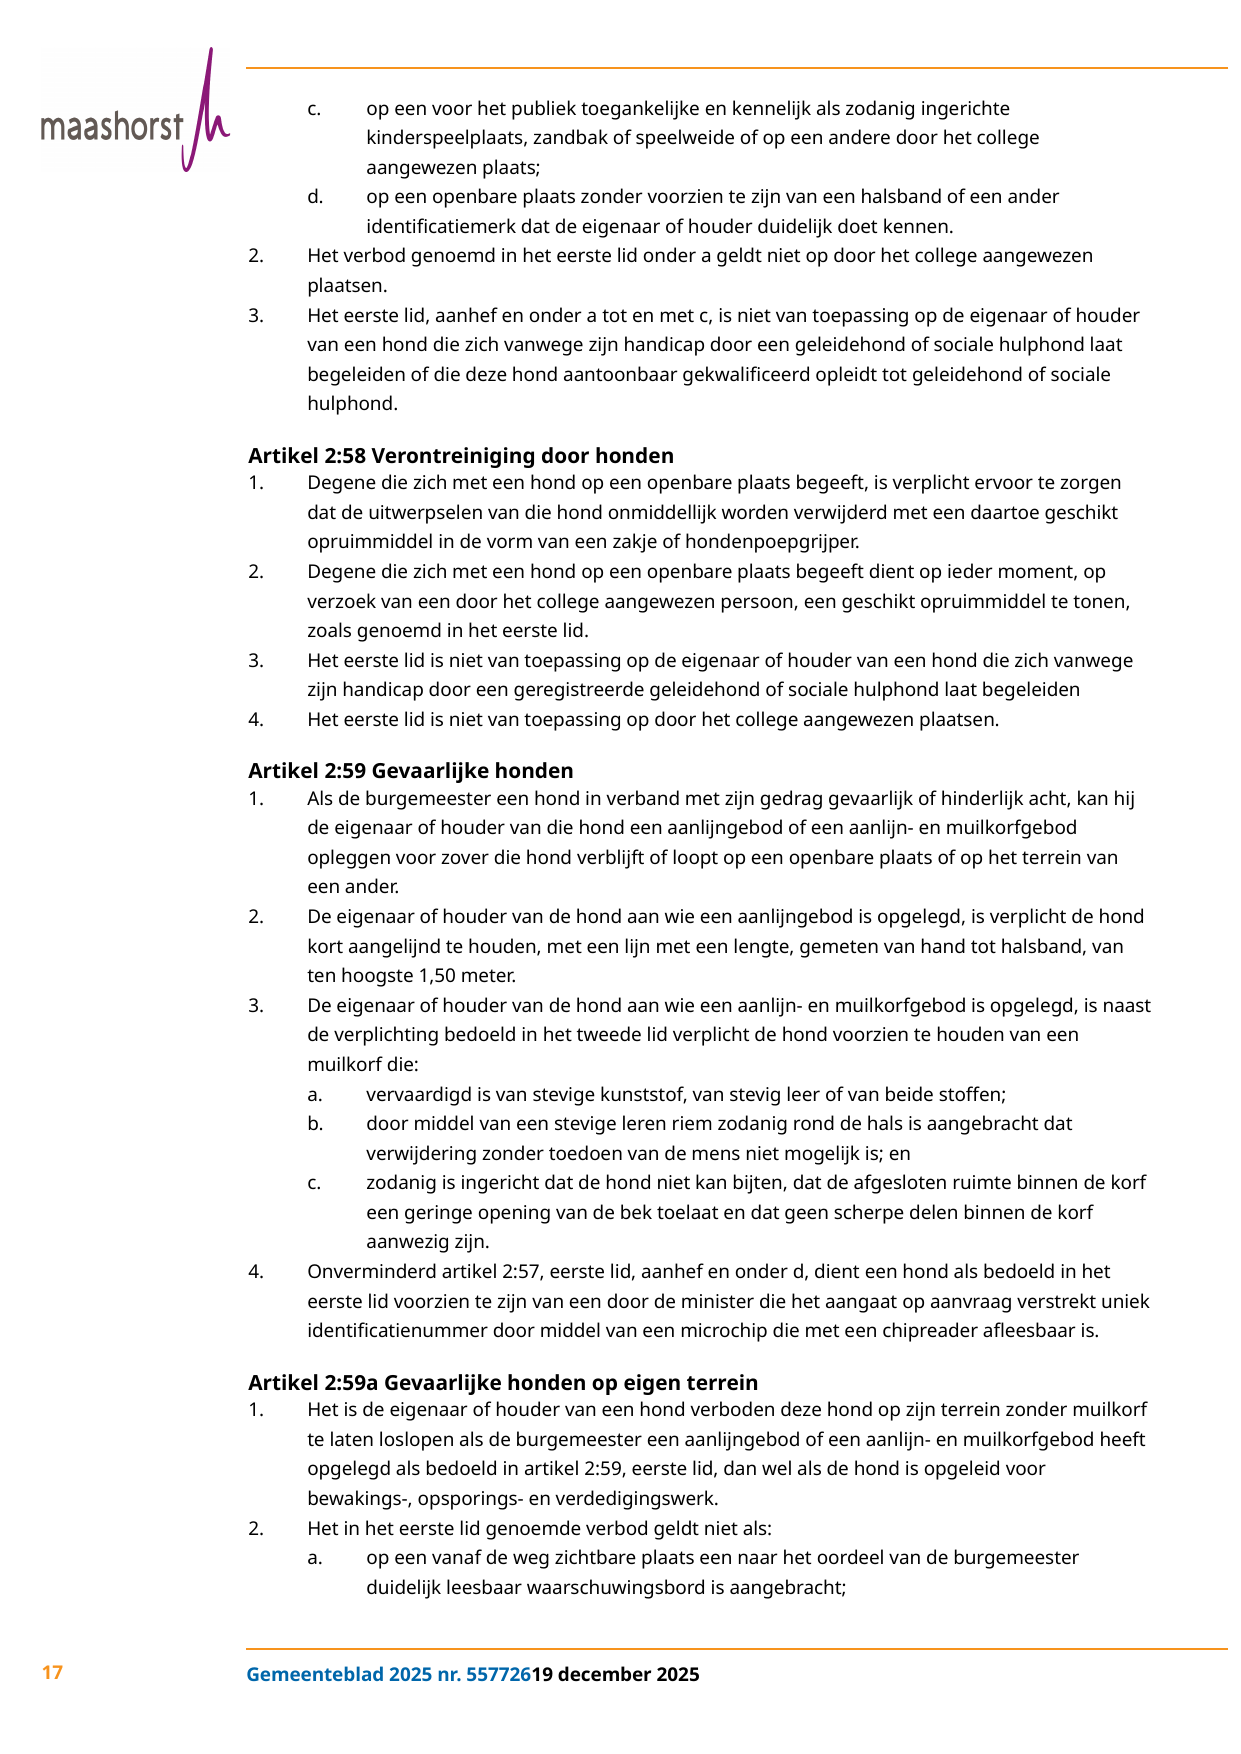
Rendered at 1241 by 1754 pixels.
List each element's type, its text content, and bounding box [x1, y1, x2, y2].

list Onverminderd artikel 2:57, eerste lid, aanhef en onder d, dient een hond als bedoeld in het eerste lid voorzien te zijn van een door de minister die het aangaat op aanvraag verstrekt uniek identificatienummer door middel van een microchip die met een chipreader afleesbaar is. [248, 1258, 1152, 1343]
list op een vanaf de weg zichtbare plaats een naar het oordeel van de burgemeester duidelijk leesbaar waarschuwingsbord is aangebracht; [307, 1544, 1152, 1599]
list zodanig is ingericht dat de hond niet kan bijten, dat de afgesloten ruimte binnen de korf een geringe opening van de bek toelaat en dat geen scherpe delen binnen de korf aanwezig zijn. [307, 1169, 1152, 1254]
list Het is de eigenaar of houder van een hond verboden deze hond op zijn terrein zonder muilkorf te laten loslopen als de burgemeester een aanlijngebod of een aanlijn- en muilkorfgebod heeft opgelegd als bedoeld in artikel 2:59, eerste lid, dan wel als de hond is opgeleid voor bewakings-, opsporings- en verdedigingswerk. [248, 1396, 1152, 1511]
list door middel van een stevige leren riem zodanig rond de hals is aangebracht dat verwijdering zonder toedoen van de mens niet mogelijk is; en [307, 1110, 1152, 1166]
list Het eerste lid is niet van toepassing op de eigenaar of houder van een hond die zich vanwege zijn handicap door een geregistreerde geleidehond of sociale hulphond laat begeleiden [248, 647, 1152, 702]
list De eigenaar of houder van de hond aan wie een aanlijngebod is opgelegd, is verplicht de hond kort aangelijnd te houden, met een lijn met een lengte, gemeten van hand tot halsband, van ten hoogste 1,50 meter. [248, 903, 1152, 988]
list Het verbod genoemd in het eerste lid onder a geldt niet op door het college aangewezen plaatsen. [248, 243, 1152, 298]
list vervaardigd is van stevige kunststof, van stevig leer of van beide stoffen; [307, 1081, 1152, 1107]
list Degene die zich met een hond op een openbare plaats begeeft dient op ieder moment, op verzoek van een door het college aangewezen persoon, een geschikt opruimmiddel te tonen, zoals genoemd in het eerste lid. [248, 558, 1152, 643]
list Het in het eerste lid genoemde verbod geldt niet als: [248, 1515, 1152, 1540]
text Artikel 2:59a Gevaarlijke honden op eigen terrein [248, 1368, 1152, 1396]
list Het eerste lid, aanhef en onder a tot en met c, is niet van toepassing op de eigenaar of houder van een hond die zich vanwege zijn handicap door een geleidehond of sociale hulphond laat begeleiden of die deze hond aantoonbaar gekwalificeerd opleidt tot geleidehond of sociale hulphond. [248, 302, 1152, 416]
list Het eerste lid is niet van toepassing op door het college aangewezen plaatsen. [248, 706, 1152, 732]
list Degene die zich met een hond op een openbare plaats begeeft, is verplicht ervoor te zorgen dat de uitwerpselen van die hond onmiddellijk worden verwijderd met een daartoe geschikt opruimmiddel in de vorm van een zakje of hondenpoepgrijper. [248, 469, 1152, 554]
list De eigenaar of houder van de hond aan wie een aanlijn- en muilkorfgebod is opgelegd, is naast de verplichting bedoeld in het tweede lid verplicht de hond voorzien te houden van een muilkorf die: [248, 992, 1152, 1077]
text Artikel 2:58 Verontreiniging door honden [248, 441, 1152, 469]
text Artikel 2:59 Gevaarlijke honden [248, 757, 1152, 785]
list op een voor het publiek toegankelijke en kennelijk als zodanig ingerichte kinderspeelplaats, zandbak of speelweide of op een andere door het college aangewezen plaats; [307, 95, 1152, 180]
list Als de burgemeester een hond in verband met zijn gedrag gevaarlijk of hinderlijk acht, kan hij de eigenaar of houder van die hond een aanlijngebod of een aanlijn- en muilkorfgebod opleggen voor zover die hond verblijft of loopt op een openbare plaats of op het terrein van een ander. [248, 785, 1152, 899]
picture [41, 47, 231, 172]
list op een openbare plaats zonder voorzien te zijn van een halsband of een ander identificatiemerk dat de eigenaar of houder duidelijk doet kennen. [307, 183, 1152, 239]
